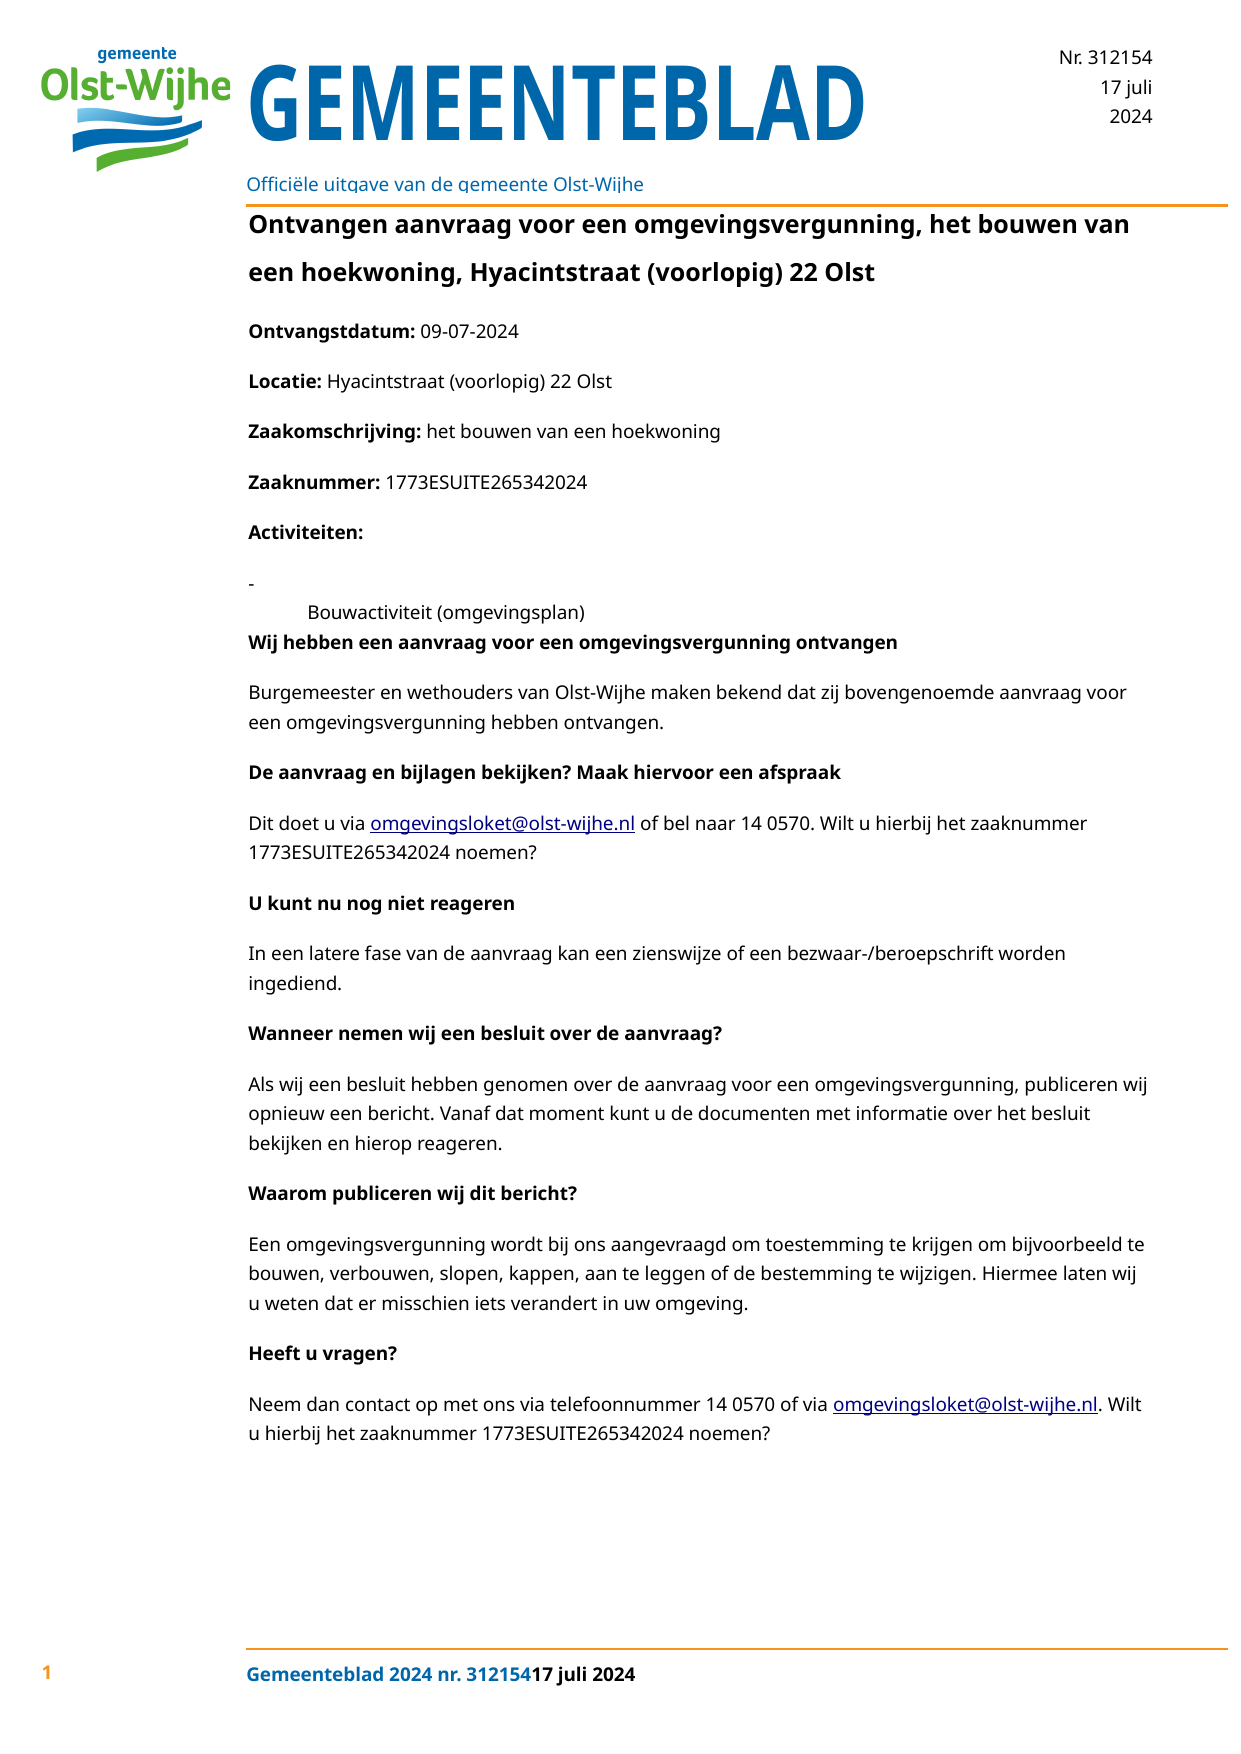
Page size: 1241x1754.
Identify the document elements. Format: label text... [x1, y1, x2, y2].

text Een omgevingsvergunning wordt bij ons aangevraagd om toestemming te krijgen om bijvoorbeeld te bouwen, verbouwen, slopen, kappen, aan te leggen of de bestemming te wijzigen. Hiermee laten wij u weten dat er misschien iets verandert in uw omgeving. [248, 1231, 1152, 1316]
text Zaakomschrijving: het bouwen van een hoekwoning [248, 419, 1152, 444]
text Als wij een besluit hebben genomen over de aanvraag voor een omgevingsvergunning, publiceren wij opnieuw een bericht. Vanaf dat moment kunt u de documenten met informatie over het besluit bekijken en hierop reageren. [248, 1071, 1152, 1156]
text De aanvraag en bijlagen bekijken? Maak hiervoor een afspraak [248, 759, 1152, 785]
text U kunt nu nog niet reageren [248, 890, 1152, 916]
text Heeft u vragen? [248, 1340, 1152, 1366]
text In een latere fase van de aanvraag kan een zienswijze of een bezwaar-/beroepschrift worden ingediend. [248, 940, 1152, 996]
picture [41, 47, 231, 172]
text Wij hebben een aanvraag voor een omgevingsvergunning ontvangen [248, 629, 1152, 655]
text Ontvangstdatum: 09-07-2024 [248, 318, 1152, 344]
text Activiteiten: [248, 519, 1152, 545]
text Locatie: Hyacintstraat (voorlopig) 22 Olst [248, 368, 1152, 394]
text Dit doet u via omgevingsloket@olst-wijhe.nl of bel naar 14 0570. Wilt u hierbij het zaaknummer 1773ESUITE265342024 noemen? [248, 810, 1152, 865]
text Ontvangen aanvraag voor een omgevingsvergunning, het bouwen van een hoekwoning, Hyacintstraat (voorlopig) 22 Olst [248, 207, 1152, 288]
text Waarom publiceren wij dit bericht? [248, 1180, 1152, 1206]
text Burgemeester en wethouders van Olst-Wijhe maken bekend dat zij bovengenoemde aanvraag voor een omgevingsvergunning hebben ontvangen. [248, 679, 1152, 735]
list Bouwactiviteit (omgevingsplan) [248, 599, 1152, 625]
text Wanneer nemen wij een besluit over de aanvraag? [248, 1020, 1152, 1046]
text Zaaknummer: 1773ESUITE265342024 [248, 469, 1152, 495]
text Neem dan contact op met ons via telefoonnummer 14 0570 of via omgevingsloket@olst-wijhe.nl. Wilt u hierbij het zaaknummer 1773ESUITE265342024 noemen? [248, 1391, 1152, 1446]
